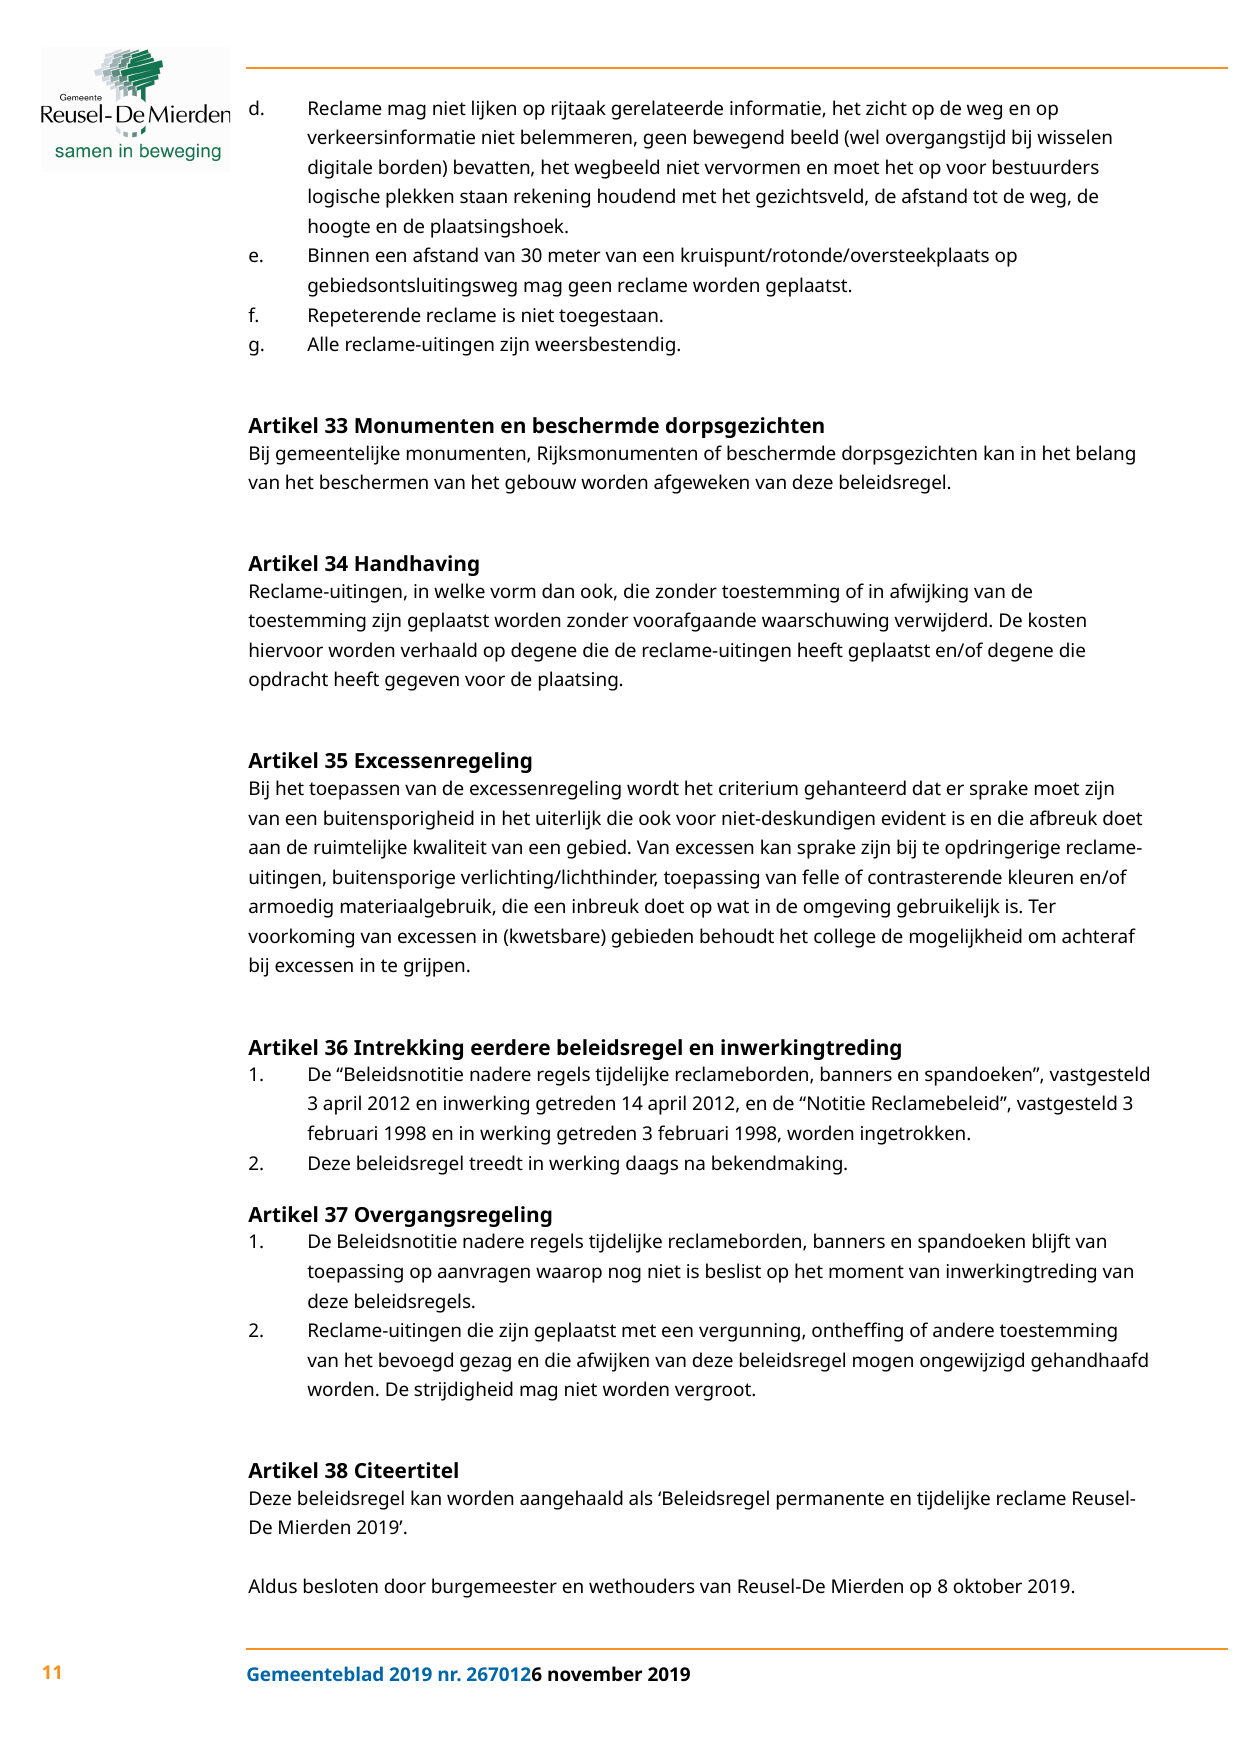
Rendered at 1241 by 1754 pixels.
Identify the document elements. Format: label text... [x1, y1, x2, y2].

table_header [700, 1544, 1152, 1570]
text Artikel 37 Overgangsregeling [248, 1200, 1152, 1229]
text Reclame-uitingen, in welke vorm dan ook, die zonder toestemming of in afwijking van de toestemming zijn geplaatst worden zonder voorafgaande waarschuwing verwijderd. De kosten hiervoor worden verhaald op degene die de reclame-uitingen heeft geplaatst en/of degene die opdracht heeft gegeven voor de plaatsing. [248, 578, 1152, 692]
picture [41, 47, 231, 172]
list Repeterende reclame is niet toegestaan. [248, 302, 1152, 328]
text Artikel 34 Handhaving [248, 549, 1152, 578]
text Artikel 33 Monumenten en beschermde dorpsgezichten [248, 411, 1152, 440]
table_header [248, 1544, 700, 1570]
list Alle reclame-uitingen zijn weersbestendig. [248, 331, 1152, 357]
list Deze beleidsregel treedt in werking daags na bekendmaking. [248, 1150, 1152, 1176]
text Artikel 35 Excessenregeling [248, 747, 1152, 775]
text Aldus besloten door burgemeester en wethouders van Reusel-De Mierden op 8 oktober 2019. [248, 1573, 1152, 1599]
text Artikel 38 Citeertitel [248, 1457, 1152, 1485]
list De Beleidsnotitie nadere regels tijdelijke reclameborden, banners en spandoeken blijft van toepassing op aanvragen waarop nog niet is beslist op het moment van inwerkingtreding van deze beleidsregels. [248, 1229, 1152, 1313]
text Bij gemeentelijke monumenten, Rijksmonumenten of beschermde dorpsgezichten kan in het belang van het beschermen van het gebouw worden afgeweken van deze beleidsregel. [248, 440, 1152, 495]
list Binnen een afstand van 30 meter van een kruispunt/rotonde/oversteekplaats op gebiedsontsluitingsweg mag geen reclame worden geplaatst. [248, 243, 1152, 298]
text Artikel 36 Intrekking eerdere beleidsregel en inwerkingtreding [248, 1033, 1152, 1061]
list Reclame mag niet lijken op rijtaak gerelateerde informatie, het zicht op de weg en op verkeersinformatie niet belemmeren, geen bewegend beeld (wel overgangstijd bij wisselen digitale borden) bevatten, het wegbeeld niet vervormen en moet het op voor bestuurders logische plekken staan rekening houdend met het gezichtsveld, de afstand tot de weg, de hoogte en de plaatsingshoek. [248, 95, 1152, 239]
list Reclame-uitingen die zijn geplaatst met een vergunning, ontheffing of andere toestemming van het bevoegd gezag en die afwijken van deze beleidsregel mogen ongewijzigd gehandhaafd worden. De strijdigheid mag niet worden vergroot. [248, 1317, 1152, 1402]
list De “Beleidsnotitie nadere regels tijdelijke reclameborden, banners en spandoeken”, vastgesteld 3 april 2012 en inwerking getreden 14 april 2012, en de “Notitie Reclamebeleid”, vastgesteld 3 februari 1998 en in werking getreden 3 februari 1998, worden ingetrokken. [248, 1061, 1152, 1146]
text Deze beleidsregel kan worden aangehaald als ‘Beleidsregel permanente en tijdelijke reclame Reusel-De Mierden 2019’. [248, 1485, 1152, 1540]
text Bij het toepassen van de excessenregeling wordt het criterium gehanteerd dat er sprake moet zijn van een buitensporigheid in het uiterlijk die ook voor niet-deskundigen evident is en die afbreuk doet aan de ruimtelijke kwaliteit van een gebied. Van excessen kan sprake zijn bij te opdringerige reclame-uitingen, buitensporige verlichting/lichthinder, toepassing van felle of contrasterende kleuren en/of armoedig materiaalgebruik, die een inbreuk doet op wat in de omgeving gebruikelijk is. Ter voorkoming van excessen in (kwetsbare) gebieden behoudt het college de mogelijkheid om achteraf bij excessen in te grijpen. [248, 775, 1152, 978]
